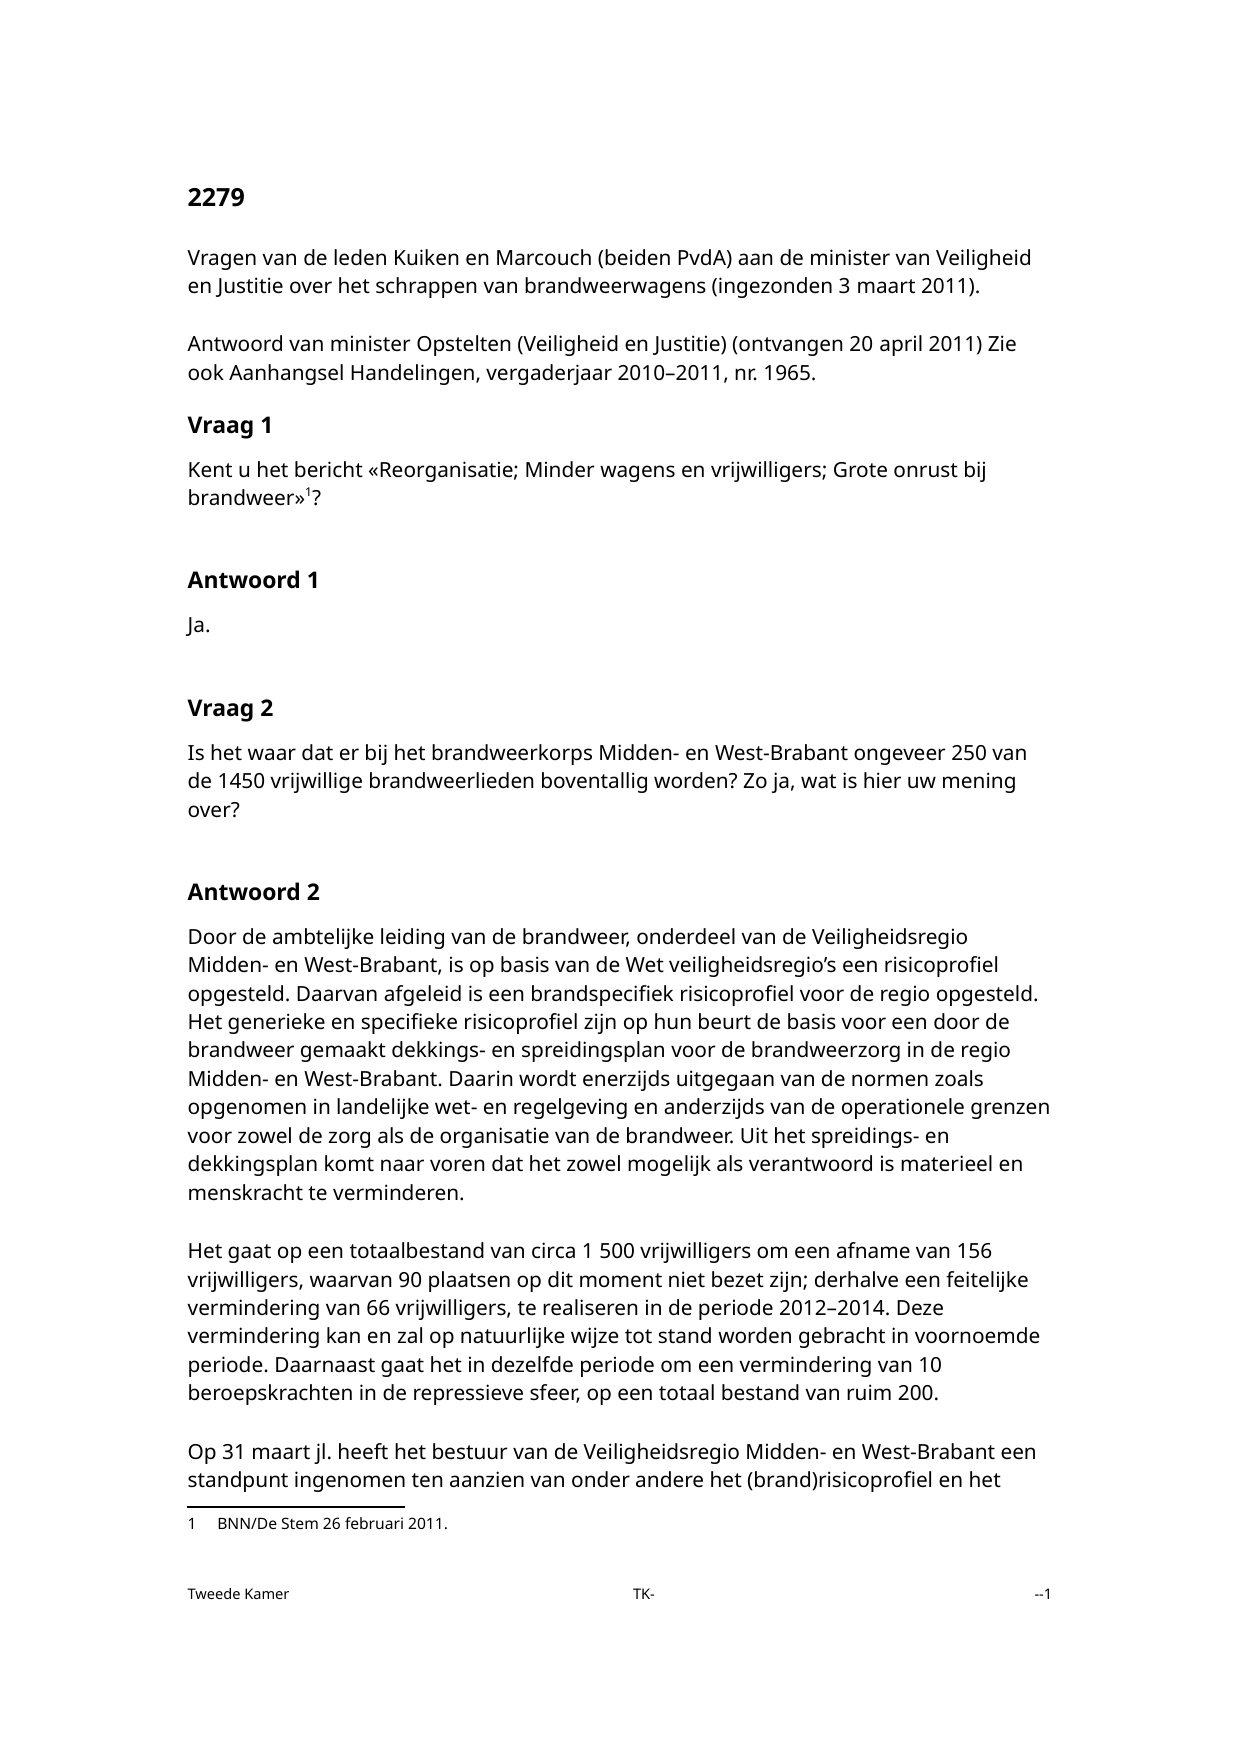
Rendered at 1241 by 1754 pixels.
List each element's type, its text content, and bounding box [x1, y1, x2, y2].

text Door de ambtelijke leiding van de brandweer, onderdeel van de Veiligheidsregio Midden- en West-Brabant, is op basis van de Wet veiligheidsregio’s een risicoprofiel opgesteld. Daarvan afgeleid is een brandspecifiek risicoprofiel voor de regio opgesteld. Het generieke en specifieke risicoprofiel zijn op hun beurt de basis voor een door de brandweer gemaakt dekkings- en spreidingsplan voor de brandweerzorg in de regio Midden- en West-Brabant. Daarin wordt enerzijds uitgegaan van de normen zoals opgenomen in landelijke wet- en regelgeving en anderzijds van de operationele grenzen voor zowel de zorg als de organisatie van de brandweer. Uit het spreidings- en dekkingsplan komt naar voren dat het zowel mogelijk als verantwoord is materieel en menskracht te verminderen. [187, 922, 1053, 1206]
subtitle Antwoord 1 [187, 564, 1053, 596]
text Ja. [187, 611, 1053, 639]
text Vragen van de leden Kuiken en Marcouch (beiden PvdA) aan de minister van Veiligheid en Justitie over het schrappen van brandweerwagens (ingezonden 3 maart 2011). [187, 243, 1053, 300]
text 2279 [187, 179, 1053, 213]
text Is het waar dat er bij het brandweerkorps Midden- en West-Brabant ongeveer 250 van de 1450 vrijwillige brandweerlieden boventallig worden? Zo ja, wat is hier uw mening over? [187, 738, 1053, 823]
subtitle Antwoord 2 [187, 876, 1053, 907]
subtitle Vraag 1 [187, 409, 1053, 440]
text Kent u het bericht «Reorganisatie; Minder wagens en vrijwilligers; Grote onrust bij brandweer»? [187, 455, 1053, 512]
text BNN/De Stem 26 februari 2011. [187, 1506, 1053, 1534]
text Het gaat op een totaalbestand van circa 1 500 vrijwilligers om een afname van 156 vrijwilligers, waarvan 90 plaatsen op dit moment niet bezet zijn; derhalve een feitelijke vermindering van 66 vrijwilligers, te realiseren in de periode 2012–2014. Deze vermindering kan en zal op natuurlijke wijze tot stand worden gebracht in voornoemde periode. Daarnaast gaat het in dezelfde periode om een vermindering van 10 beroepskrachten in de repressieve sfeer, op een totaal bestand van ruim 200. [187, 1236, 1053, 1407]
subtitle Vraag 2 [187, 692, 1053, 723]
text Op 31 maart jl. heeft het bestuur van de Veiligheidsregio Midden- en West-Brabant een standpunt ingenomen ten aanzien van onder andere het (brand)risicoprofiel en het [187, 1437, 1053, 1494]
text Antwoord van minister Opstelten (Veiligheid en Justitie) (ontvangen 20 april 2011) Zie ook Aanhangsel Handelingen, vergaderjaar 2010–2011, nr. 1965. [187, 329, 1053, 386]
